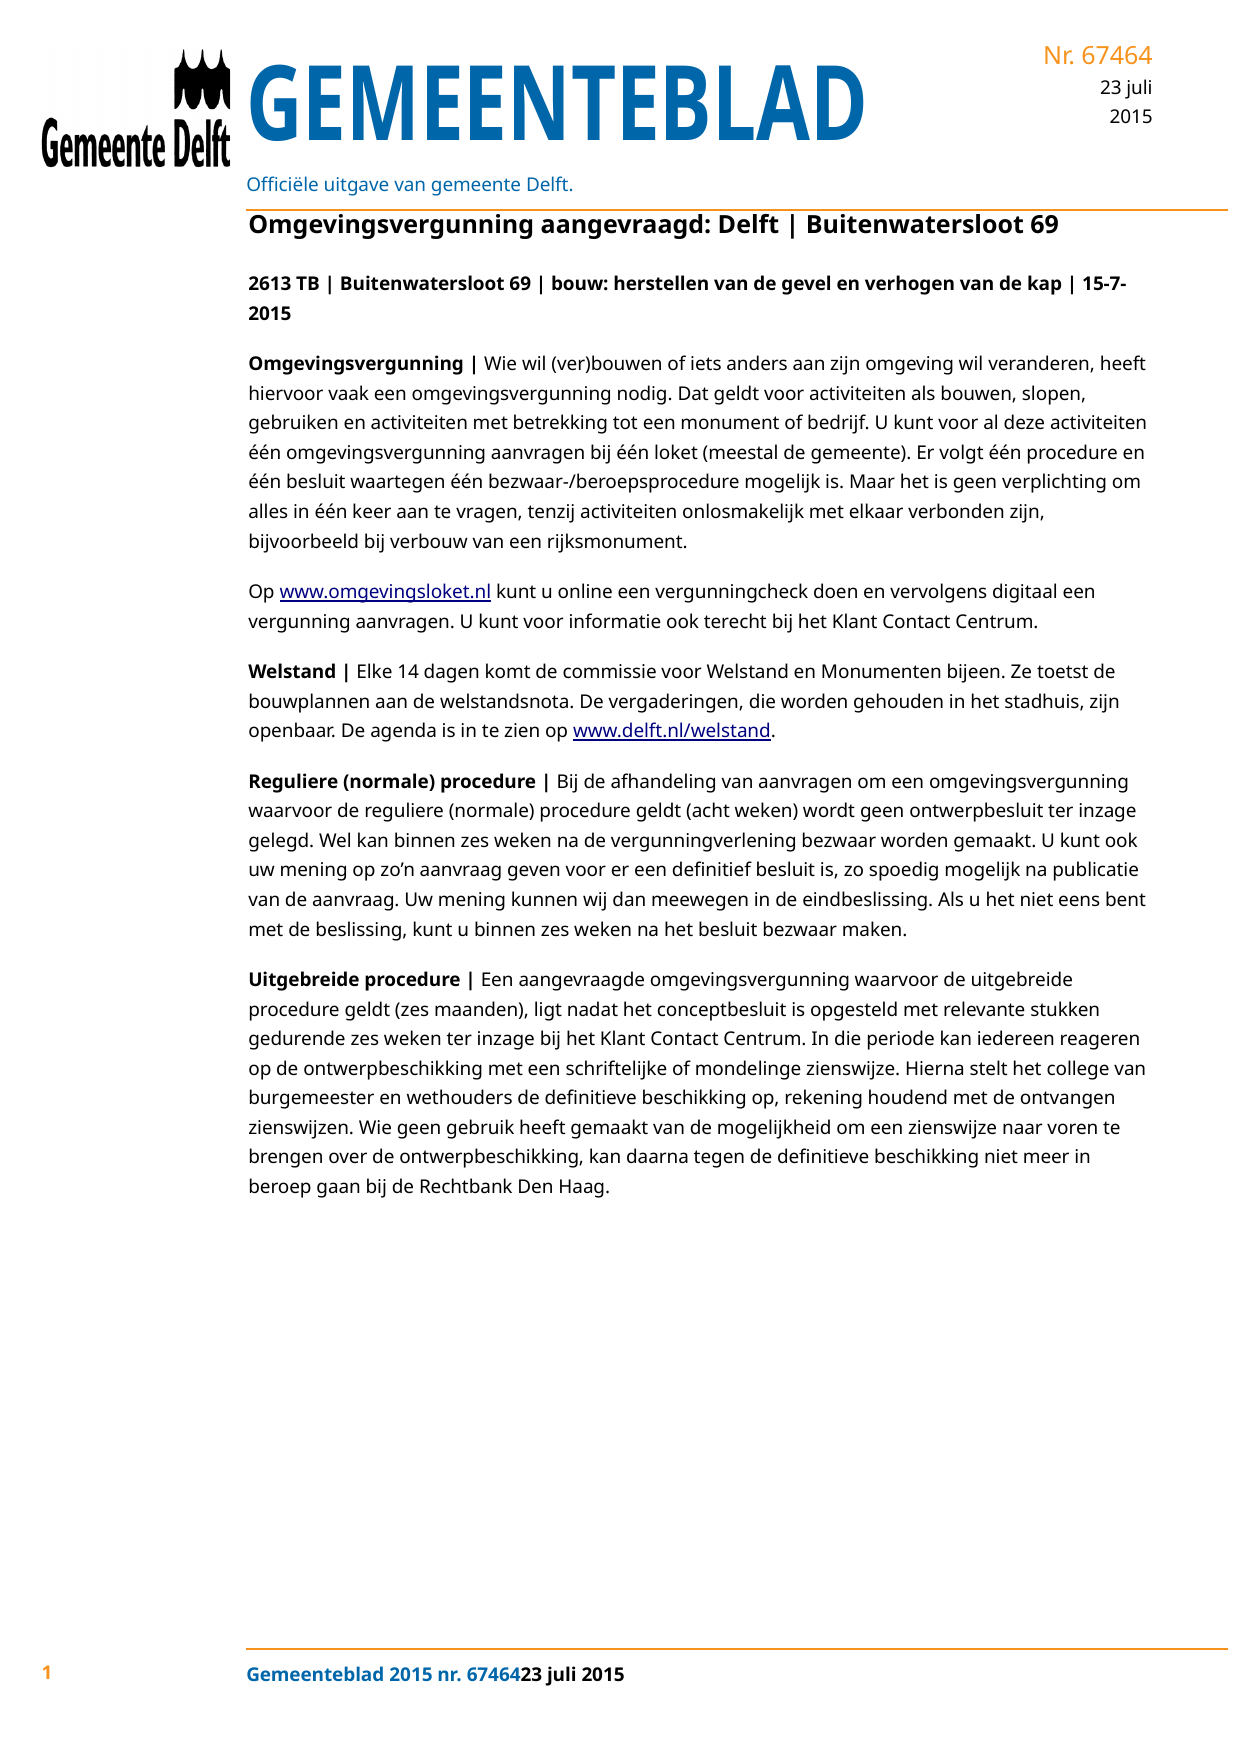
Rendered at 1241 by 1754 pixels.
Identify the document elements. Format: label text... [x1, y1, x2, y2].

text 2613 TB | Buitenwatersloot 69 | bouw: herstellen van de gevel en verhogen van de kap | 15-7-2015 [248, 270, 1152, 326]
picture [41, 47, 231, 172]
text Reguliere (normale) procedure | Bij de afhandeling van aanvragen om een omgevingsvergunning waarvoor de reguliere (normale) procedure geldt (acht weken) wordt geen ontwerpbesluit ter inzage gelegd. Wel kan binnen zes weken na de vergunningverlening bezwaar worden gemaakt. U kunt ook uw mening op zo’n aanvraag geven voor er een definitief besluit is, zo spoedig mogelijk na publicatie van de aanvraag. Uw mening kunnen wij dan meewegen in de eindbeslissing. Als u het niet eens bent met de beslissing, kunt u binnen zes weken na het besluit bezwaar maken. [248, 768, 1152, 941]
text Welstand | Elke 14 dagen komt de commissie voor Welstand en Monumenten bijeen. Ze toetst de bouwplannen aan de welstandsnota. De vergaderingen, die worden gehouden in het stadhuis, zijn openbaar. De agenda is in te zien op www.delft.nl/welstand. [248, 658, 1152, 743]
text Omgevingsvergunning | Wie wil (ver)bouwen of iets anders aan zijn omgeving wil veranderen, heeft hiervoor vaak een omgevingsvergunning nodig. Dat geldt voor activiteiten als bouwen, slopen, gebruiken en activiteiten met betrekking tot een monument of bedrijf. U kunt voor al deze activiteiten één omgevingsvergunning aanvragen bij één loket (meestal de gemeente). Er volgt één procedure en één besluit waartegen één bezwaar-/beroepsprocedure mogelijk is. Maar het is geen verplichting om alles in één keer aan te vragen, tenzij activiteiten onlosmakelijk met elkaar verbonden zijn, bijvoorbeeld bij verbouw van een rijksmonument. [248, 350, 1152, 553]
text Op www.omgevingsloket.nl kunt u online een vergunningcheck doen en vervolgens digitaal een vergunning aanvragen. U kunt voor informatie ook terecht bij het Klant Contact Centrum. [248, 578, 1152, 633]
text Uitgebreide procedure | Een aangevraagde omgevingsvergunning waarvoor de uitgebreide procedure geldt (zes maanden), ligt nadat het conceptbesluit is opgesteld met relevante stukken gedurende zes weken ter inzage bij het Klant Contact Centrum. In die periode kan iedereen reageren op de ontwerpbeschikking met een schriftelijke of mondelinge zienswijze. Hierna stelt het college van burgemeester en wethouders de definitieve beschikking op, rekening houdend met de ontvangen zienswijzen. Wie geen gebruik heeft gemaakt van de mogelijkheid om een zienswijze naar voren te brengen over de ontwerpbeschikking, kan daarna tegen de definitieve beschikking niet meer in beroep gaan bij de Rechtbank Den Haag. [248, 966, 1152, 1199]
text Omgevingsvergunning aangevraagd: Delft | Buitenwatersloot 69 [248, 211, 1152, 241]
